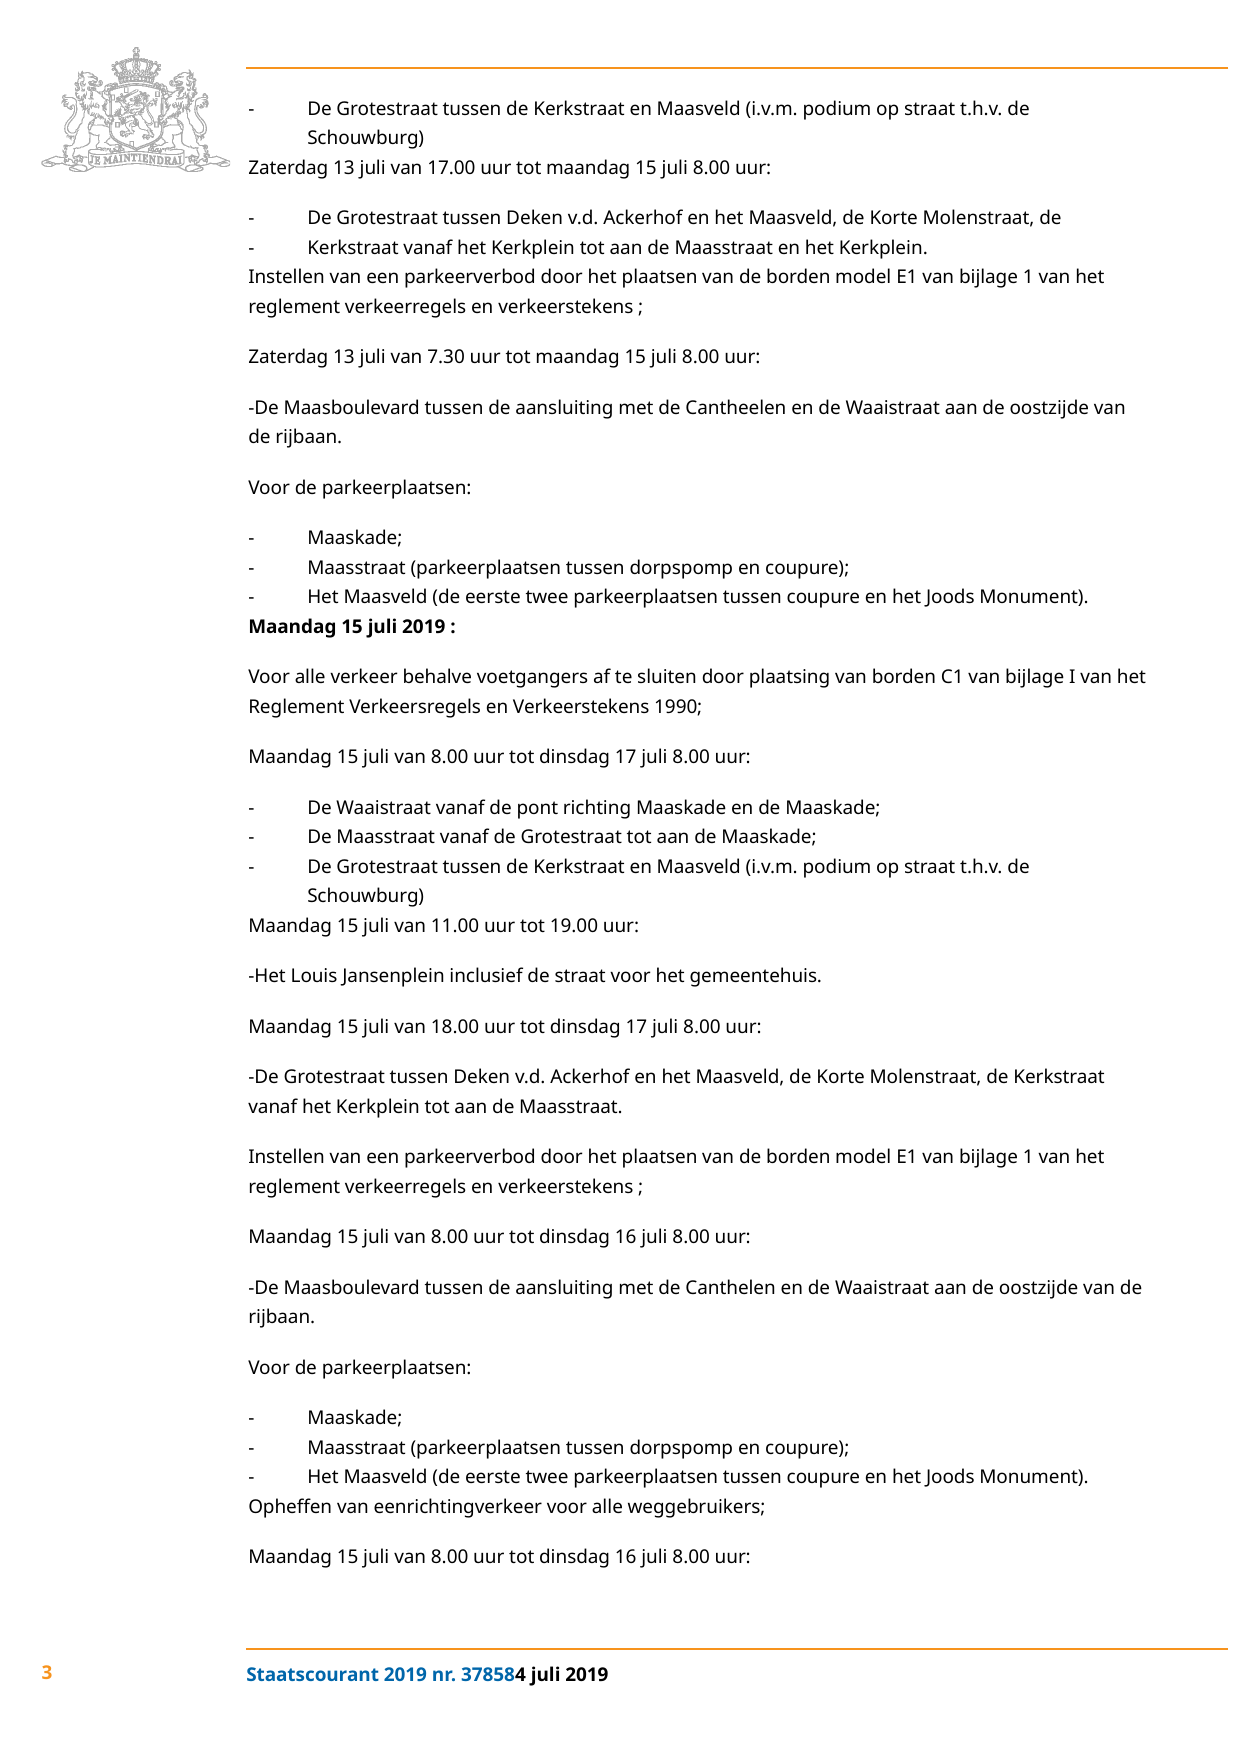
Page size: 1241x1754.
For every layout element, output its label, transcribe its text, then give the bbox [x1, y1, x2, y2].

list De Grotestraat tussen de Kerkstraat en Maasveld (i.v.m. podium op straat t.h.v. de Schouwburg) [248, 853, 1152, 908]
text -De Maasboulevard tussen de aansluiting met de Cantheelen en de Waaistraat aan de oostzijde van de rijbaan. [248, 394, 1152, 449]
picture [41, 47, 231, 172]
list Het Maasveld (de eerste twee parkeerplaatsen tussen coupure en het Joods Monument). [248, 583, 1152, 609]
text Instellen van een parkeerverbod door het plaatsen van de borden model E1 van bijlage 1 van het reglement verkeerregels en verkeerstekens ; [248, 263, 1152, 319]
text Zaterdag 13 juli van 17.00 uur tot maandag 15 juli 8.00 uur: [248, 154, 1152, 180]
list De Grotestraat tussen Deken v.d. Ackerhof en het Maasveld, de Korte Molenstraat, de [248, 204, 1152, 230]
text Voor de parkeerplaatsen: [248, 474, 1152, 500]
text Instellen van een parkeerverbod door het plaatsen van de borden model E1 van bijlage 1 van het reglement verkeerregels en verkeerstekens ; [248, 1143, 1152, 1199]
list De Grotestraat tussen de Kerkstraat en Maasveld (i.v.m. podium op straat t.h.v. de Schouwburg) [248, 95, 1152, 150]
text Maandag 15 juli 2019 : [248, 613, 1152, 639]
list Maasstraat (parkeerplaatsen tussen dorpspomp en coupure); [248, 1434, 1152, 1460]
text Opheffen van eenrichtingverkeer voor alle weggebruikers; [248, 1493, 1152, 1519]
list De Waaistraat vanaf de pont richting Maaskade en de Maaskade; [248, 794, 1152, 820]
text Maandag 15 juli van 8.00 uur tot dinsdag 16 juli 8.00 uur: [248, 1223, 1152, 1249]
text -De Grotestraat tussen Deken v.d. Ackerhof en het Maasveld, de Korte Molenstraat, de Kerkstraat vanaf het Kerkplein tot aan de Maasstraat. [248, 1063, 1152, 1119]
list Maasstraat (parkeerplaatsen tussen dorpspomp en coupure); [248, 554, 1152, 580]
text -Het Louis Jansenplein inclusief de straat voor het gemeentehuis. [248, 963, 1152, 988]
list Kerkstraat vanaf het Kerkplein tot aan de Maasstraat en het Kerkplein. [248, 234, 1152, 260]
text -De Maasboulevard tussen de aansluiting met de Canthelen en de Waaistraat aan de oostzijde van de rijbaan. [248, 1274, 1152, 1329]
list Maaskade; [248, 524, 1152, 550]
list Maaskade; [248, 1404, 1152, 1430]
text Voor alle verkeer behalve voetgangers af te sluiten door plaatsing van borden C1 van bijlage I van het Reglement Verkeersregels en Verkeerstekens 1990; [248, 663, 1152, 719]
list De Maasstraat vanaf de Grotestraat tot aan de Maaskade; [248, 823, 1152, 849]
text Maandag 15 juli van 18.00 uur tot dinsdag 17 juli 8.00 uur: [248, 1013, 1152, 1039]
text Maandag 15 juli van 8.00 uur tot dinsdag 17 juli 8.00 uur: [248, 743, 1152, 769]
text Maandag 15 juli van 8.00 uur tot dinsdag 16 juli 8.00 uur: [248, 1543, 1152, 1569]
text Voor de parkeerplaatsen: [248, 1354, 1152, 1380]
text Zaterdag 13 juli van 7.30 uur tot maandag 15 juli 8.00 uur: [248, 343, 1152, 369]
text Maandag 15 juli van 11.00 uur tot 19.00 uur: [248, 912, 1152, 938]
list Het Maasveld (de eerste twee parkeerplaatsen tussen coupure en het Joods Monument). [248, 1463, 1152, 1489]
